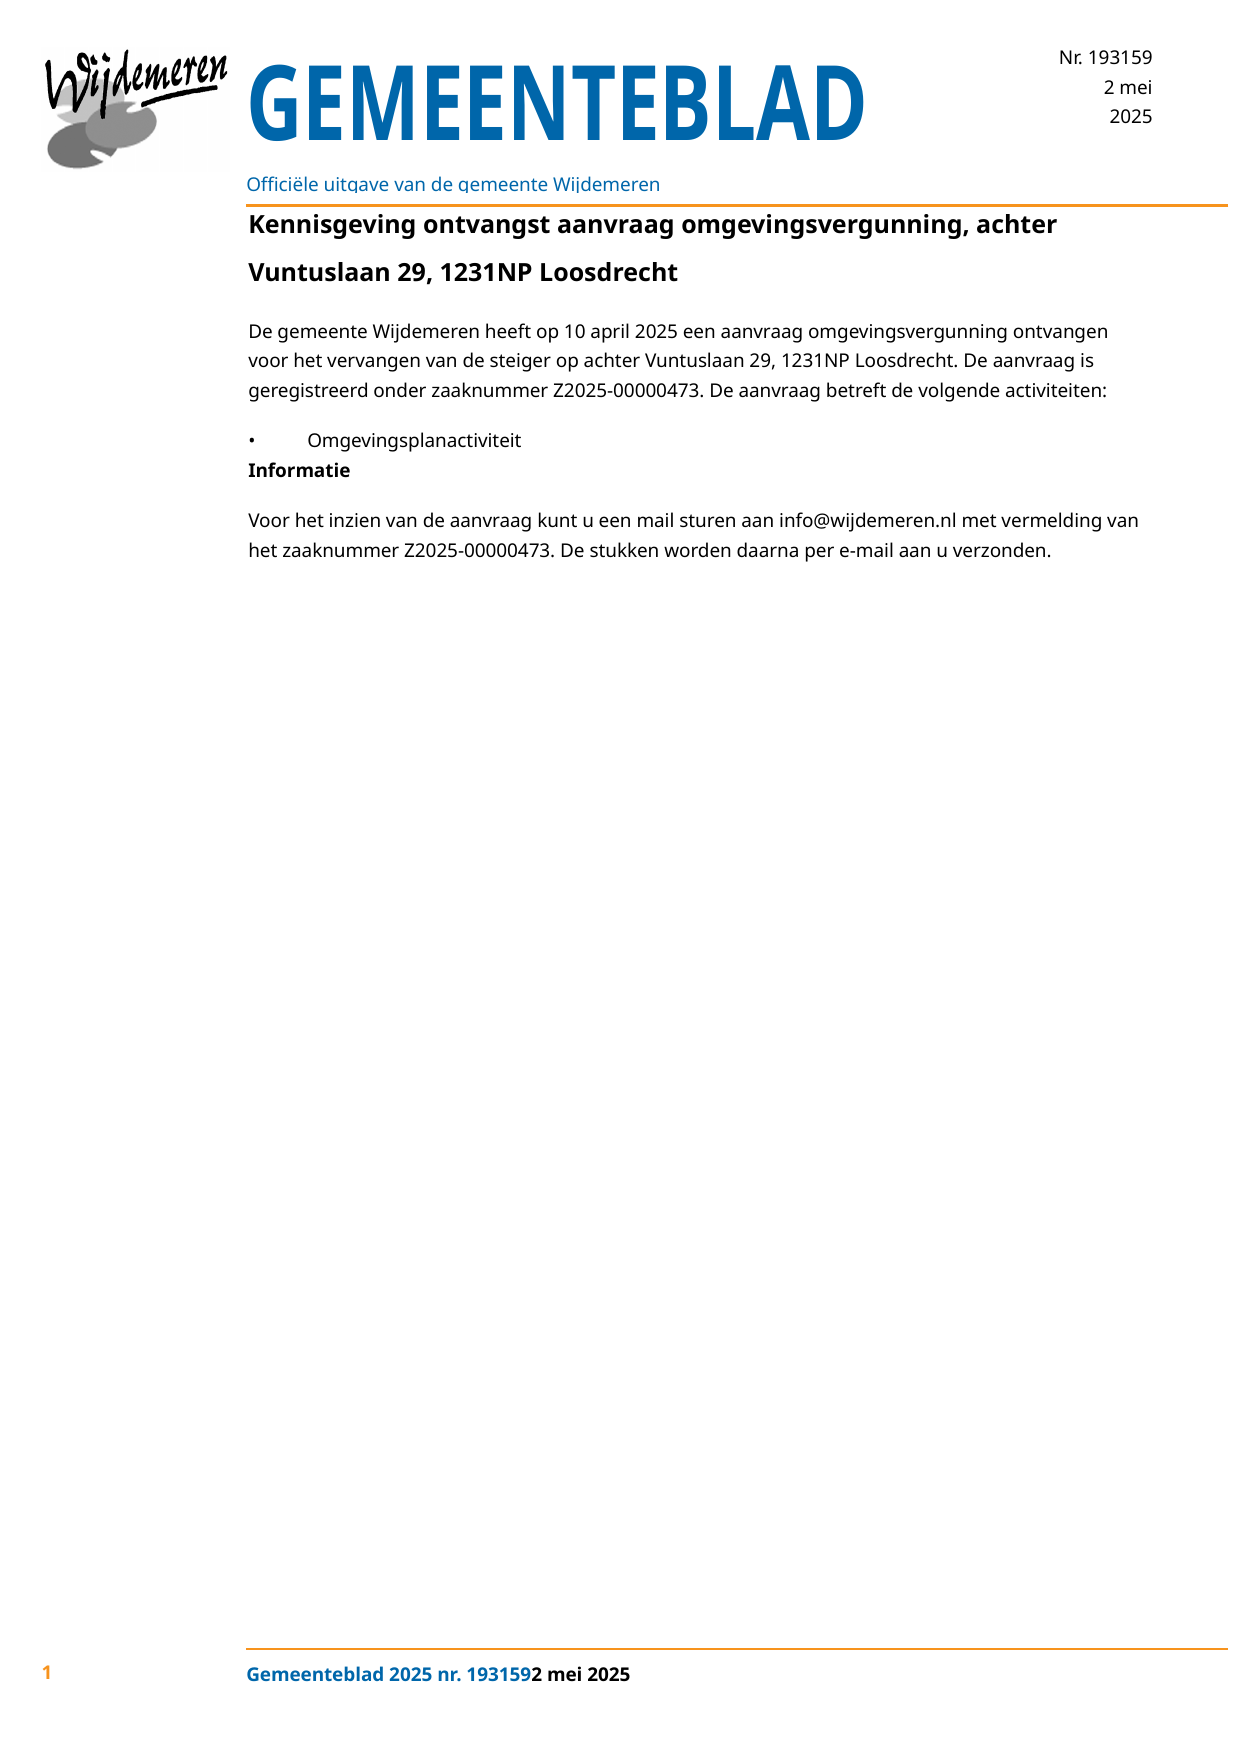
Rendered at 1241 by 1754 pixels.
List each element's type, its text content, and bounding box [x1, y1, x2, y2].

picture [41, 47, 231, 172]
list Omgevingsplanactiviteit [248, 427, 1152, 453]
text Kennisgeving ontvangst aanvraag omgevingsvergunning, achter Vuntuslaan 29, 1231NP Loosdrecht [248, 207, 1152, 288]
text Informatie [248, 457, 1152, 483]
text Voor het inzien van de aanvraag kunt u een mail sturen aan info@wijdemeren.nl met vermelding van het zaaknummer Z2025-00000473. De stukken worden daarna per e-mail aan u verzonden. [248, 507, 1152, 563]
text De gemeente Wijdemeren heeft op 10 april 2025 een aanvraag omgevingsvergunning ontvangen voor het vervangen van de steiger op achter Vuntuslaan 29, 1231NP Loosdrecht. De aanvraag is geregistreerd onder zaaknummer Z2025-00000473. De aanvraag betreft de volgende activiteiten: [248, 318, 1152, 403]
